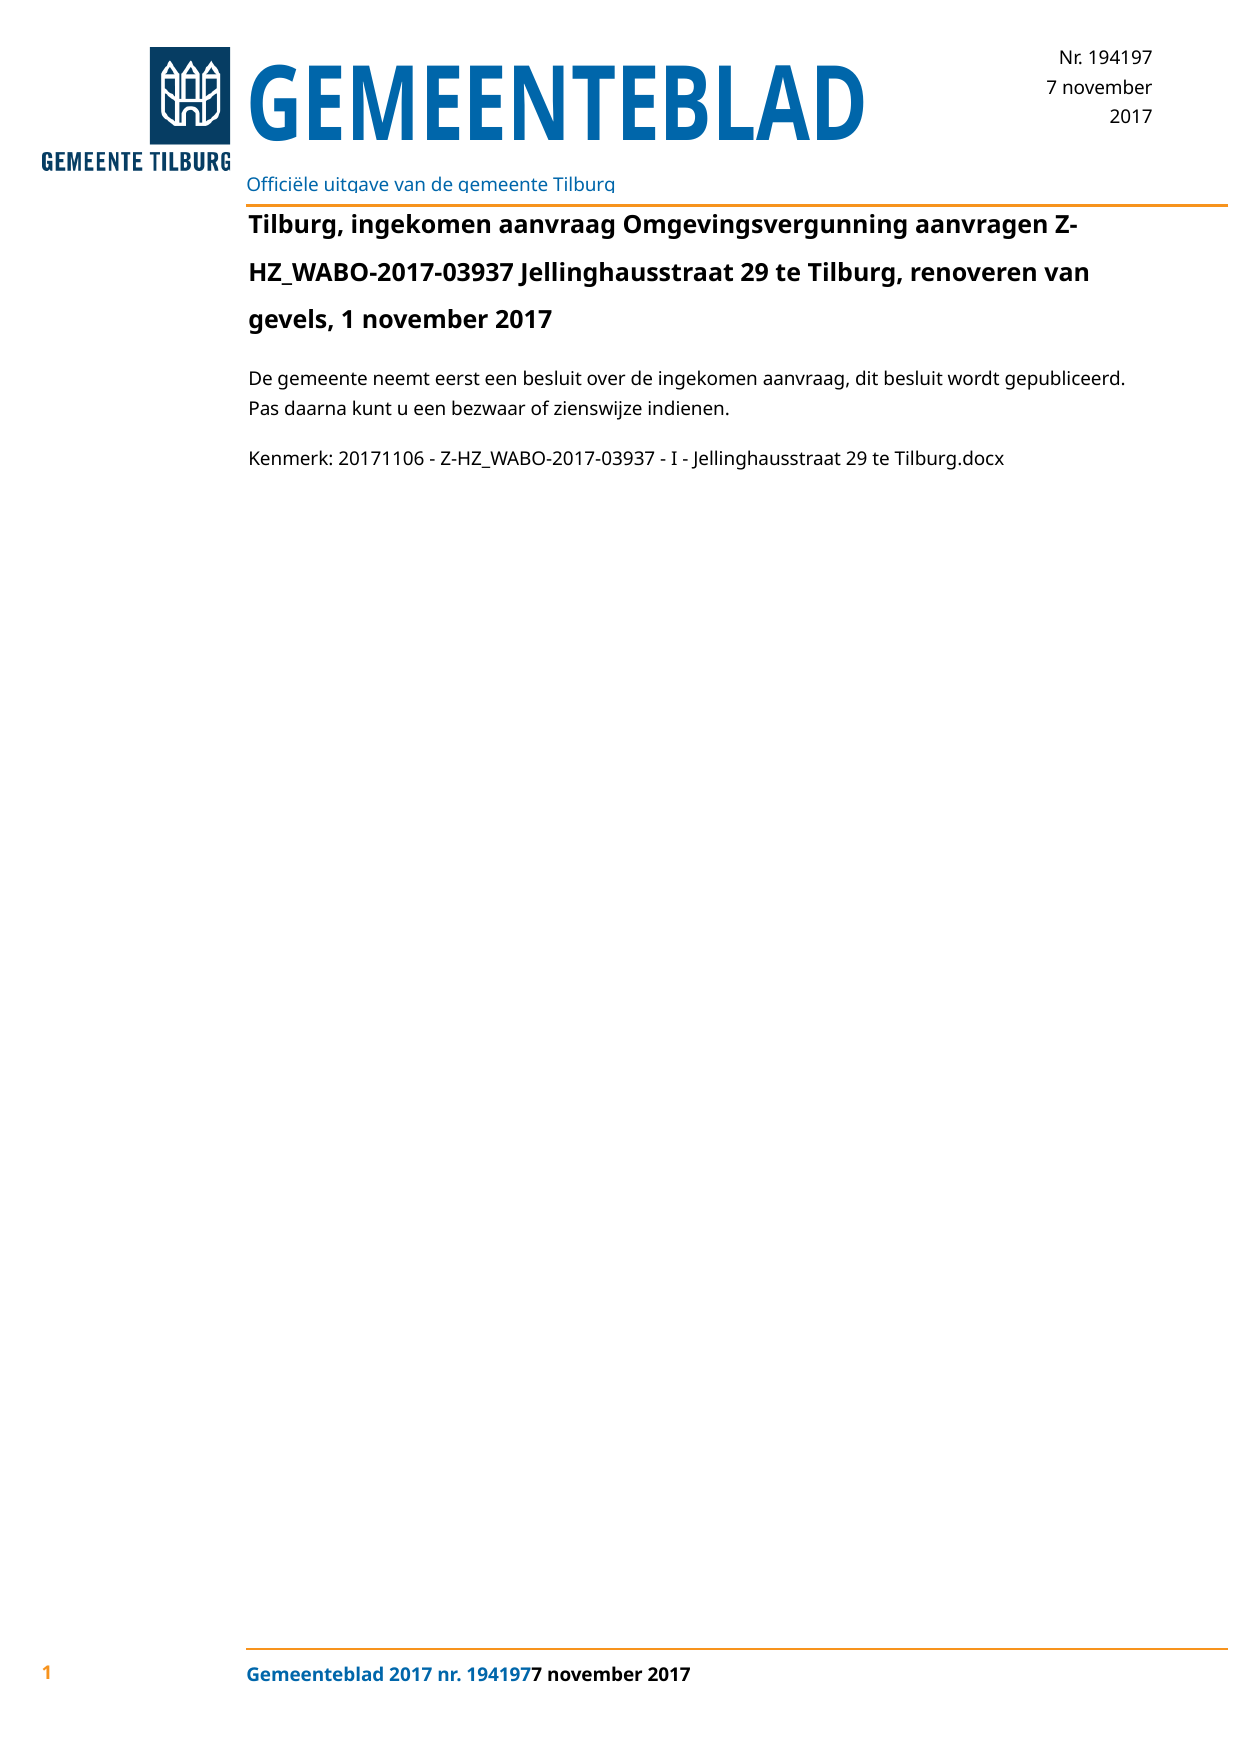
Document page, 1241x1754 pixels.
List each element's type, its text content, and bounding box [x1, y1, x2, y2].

text De gemeente neemt eerst een besluit over de ingekomen aanvraag, dit besluit wordt gepubliceerd. Pas daarna kunt u een bezwaar of zienswijze indienen. [248, 366, 1152, 421]
text Kenmerk: 20171106 - Z-HZ_WABO-2017-03937 - I - Jellinghausstraat 29 te Tilburg.docx [248, 446, 1152, 471]
text Tilburg, ingekomen aanvraag Omgevingsvergunning aanvragen Z-HZ_WABO-2017-03937 Jellinghausstraat 29 te Tilburg, renoveren van gevels, 1 november 2017 [248, 207, 1152, 336]
picture [41, 47, 231, 172]
